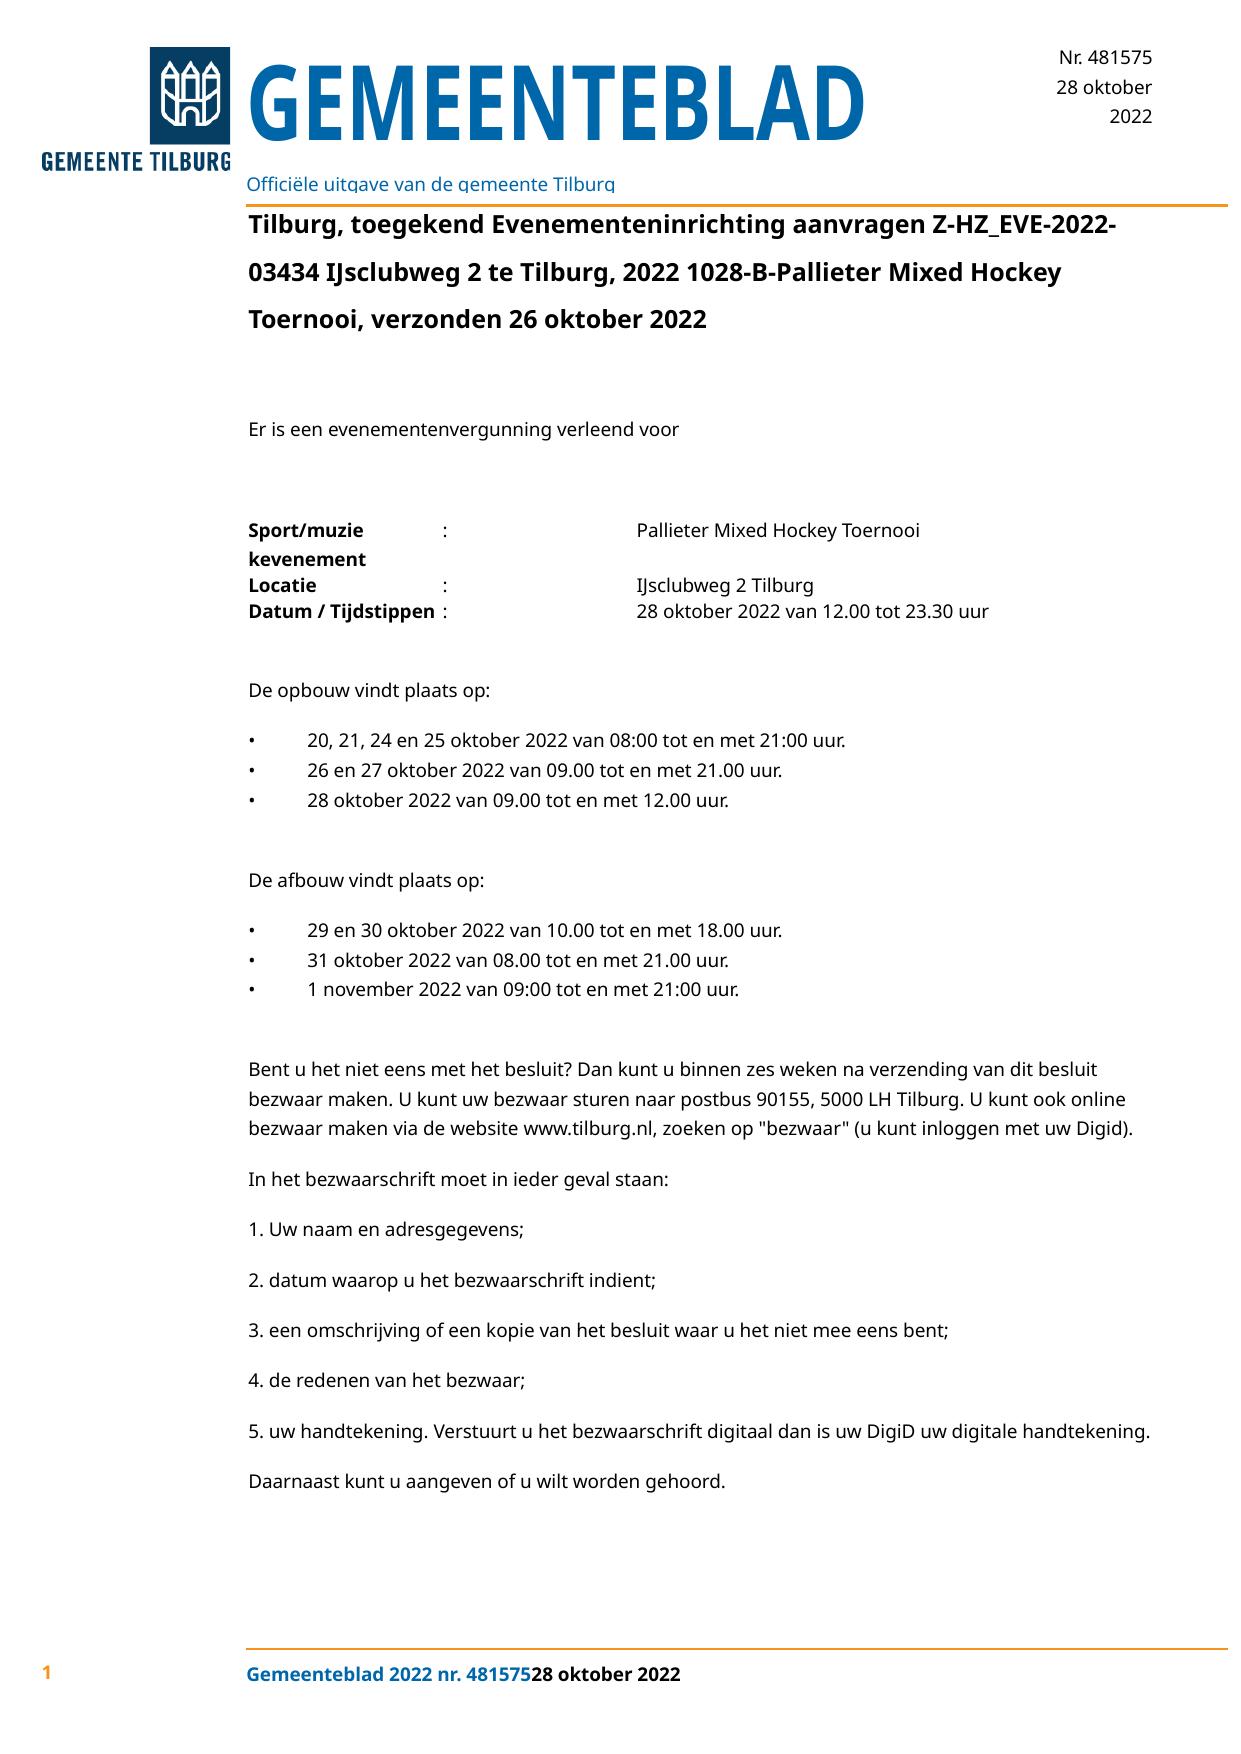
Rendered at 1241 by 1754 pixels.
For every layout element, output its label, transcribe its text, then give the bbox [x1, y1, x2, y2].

text 1. Uw naam en adresgegevens; [248, 1216, 1152, 1242]
text De opbouw vindt plaats op: [248, 677, 1152, 703]
text Tilburg, toegekend Evenementeninrichting aanvragen Z-HZ_EVE-2022-03434 IJsclubweg 2 te Tilburg, 2022 1028-B-Pallieter Mixed Hockey Toernooi, verzonden 26 oktober 2022 [248, 207, 1152, 336]
table_cell IJsclubweg 2 Tilburg [636, 572, 1152, 598]
list 31 oktober 2022 van 08.00 tot en met 21.00 uur. [248, 947, 1152, 973]
text Bent u het niet eens met het besluit? Dan kunt u binnen zes weken na verzending van dit besluit bezwaar maken. U kunt uw bezwaar sturen naar postbus 90155, 5000 LH Tilburg. U kunt ook online bezwaar maken via de website www.tilburg.nl, zoeken op "bezwaar" (u kunt inloggen met uw Digid). [248, 1056, 1152, 1141]
text Er is een evenementenvergunning verleend voor [248, 416, 1152, 442]
text Daarnaast kunt u aangeven of u wilt worden gehoord. [248, 1468, 1152, 1494]
text 5. uw handtekening. Verstuurt u het bezwaarschrift digitaal dan is uw DigiD uw digitale handtekening. [248, 1418, 1152, 1444]
list 28 oktober 2022 van 09.00 tot en met 12.00 uur. [248, 787, 1152, 813]
list 29 en 30 oktober 2022 van 10.00 tot en met 18.00 uur. [248, 917, 1152, 943]
table_cell Datum / Tijdstippen [248, 598, 442, 624]
table_header Pallieter Mixed Hockey Toernooi [636, 517, 1152, 572]
text 4. de redenen van het bezwaar; [248, 1368, 1152, 1393]
text De afbouw vindt plaats op: [248, 867, 1152, 893]
table_cell : [442, 572, 636, 598]
table_header : [442, 517, 636, 572]
text 3. een omschrijving of een kopie van het besluit waar u het niet mee eens bent; [248, 1317, 1152, 1343]
list 20, 21, 24 en 25 oktober 2022 van 08:00 tot en met 21:00 uur. [248, 728, 1152, 753]
list 26 en 27 oktober 2022 van 09.00 tot en met 21.00 uur. [248, 757, 1152, 783]
text 2. datum waarop u het bezwaarschrift indient; [248, 1267, 1152, 1293]
table_header Sport/muzie kevenement [248, 517, 442, 572]
table_cell 28 oktober 2022 van 12.00 tot 23.30 uur [636, 598, 1152, 624]
list 1 november 2022 van 09:00 tot en met 21:00 uur. [248, 976, 1152, 1002]
table_cell : [442, 598, 636, 624]
picture [41, 47, 231, 172]
table_cell Locatie [248, 572, 442, 598]
text In het bezwaarschrift moet in ieder geval staan: [248, 1166, 1152, 1192]
